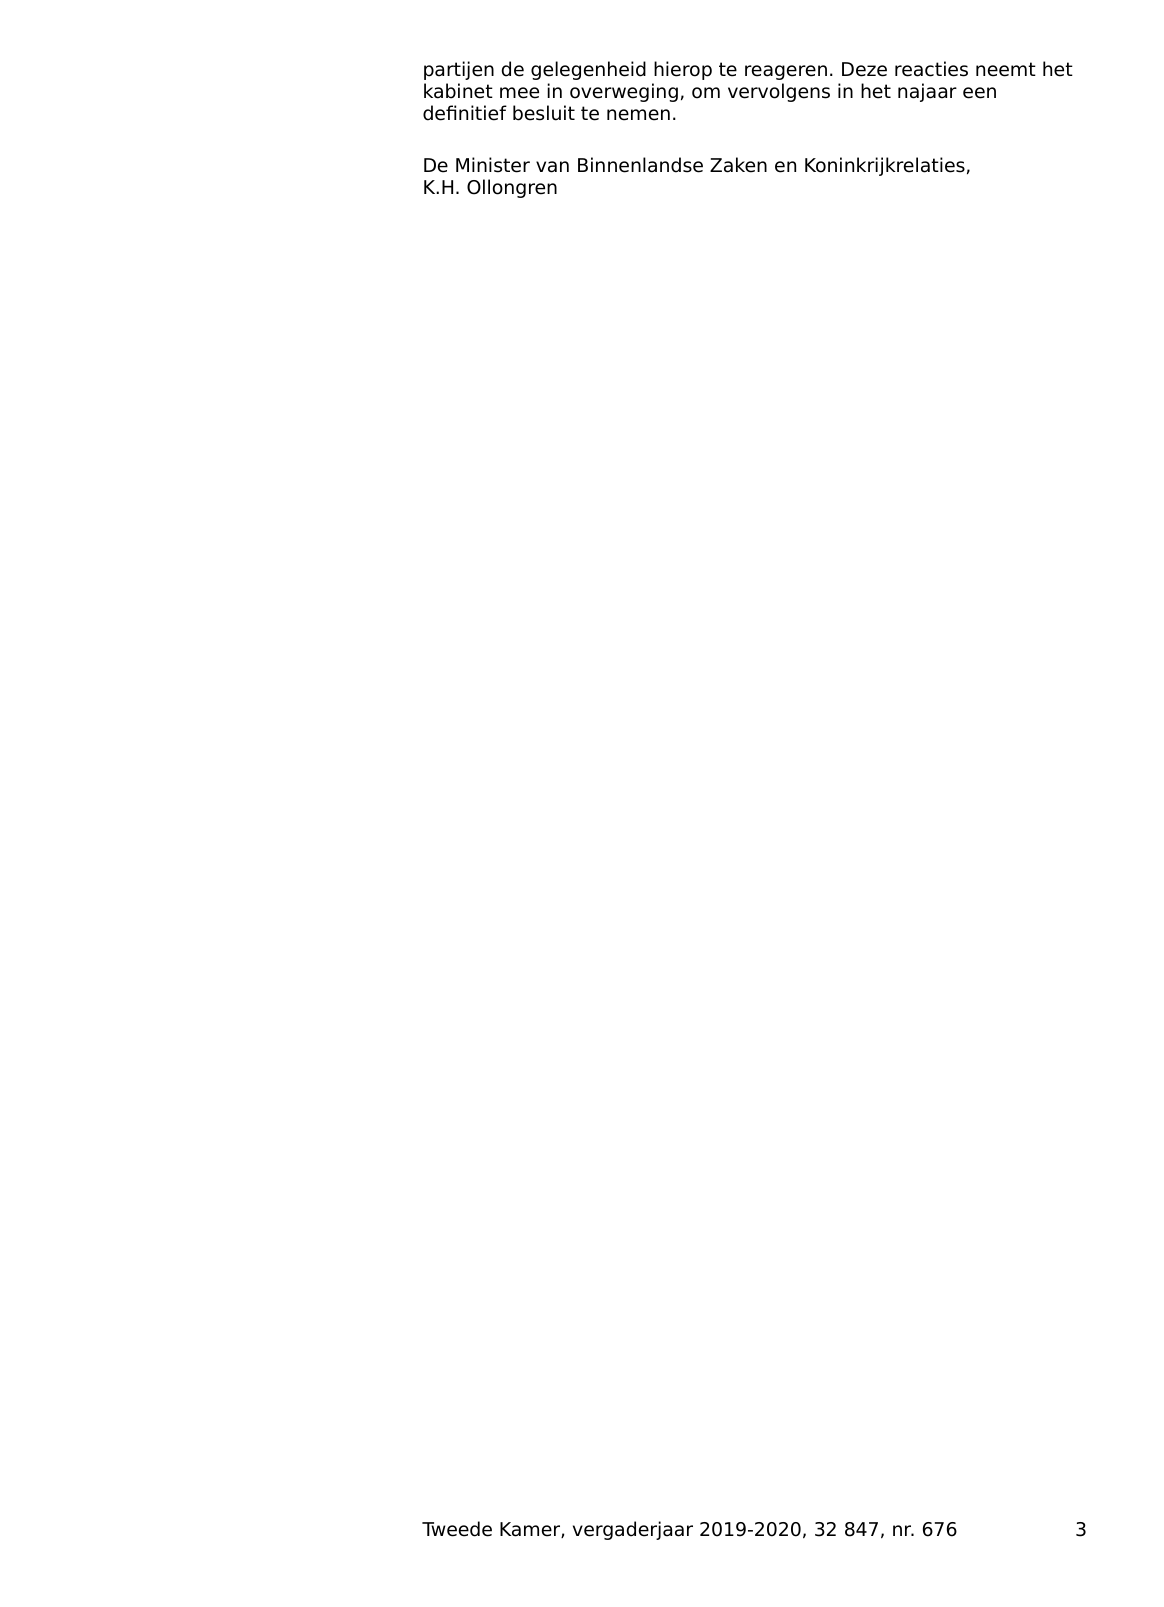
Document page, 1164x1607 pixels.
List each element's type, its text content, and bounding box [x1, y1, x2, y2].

text De Minister van Binnenlandse Zaken en Koninkrijkrelaties, K.H. Ollongren [422, 155, 1087, 199]
text partijen de gelegenheid hierop te reageren. Deze reacties neemt het kabinet mee in overweging, om vervolgens in het najaar een definitief besluit te nemen. [422, 59, 1087, 125]
